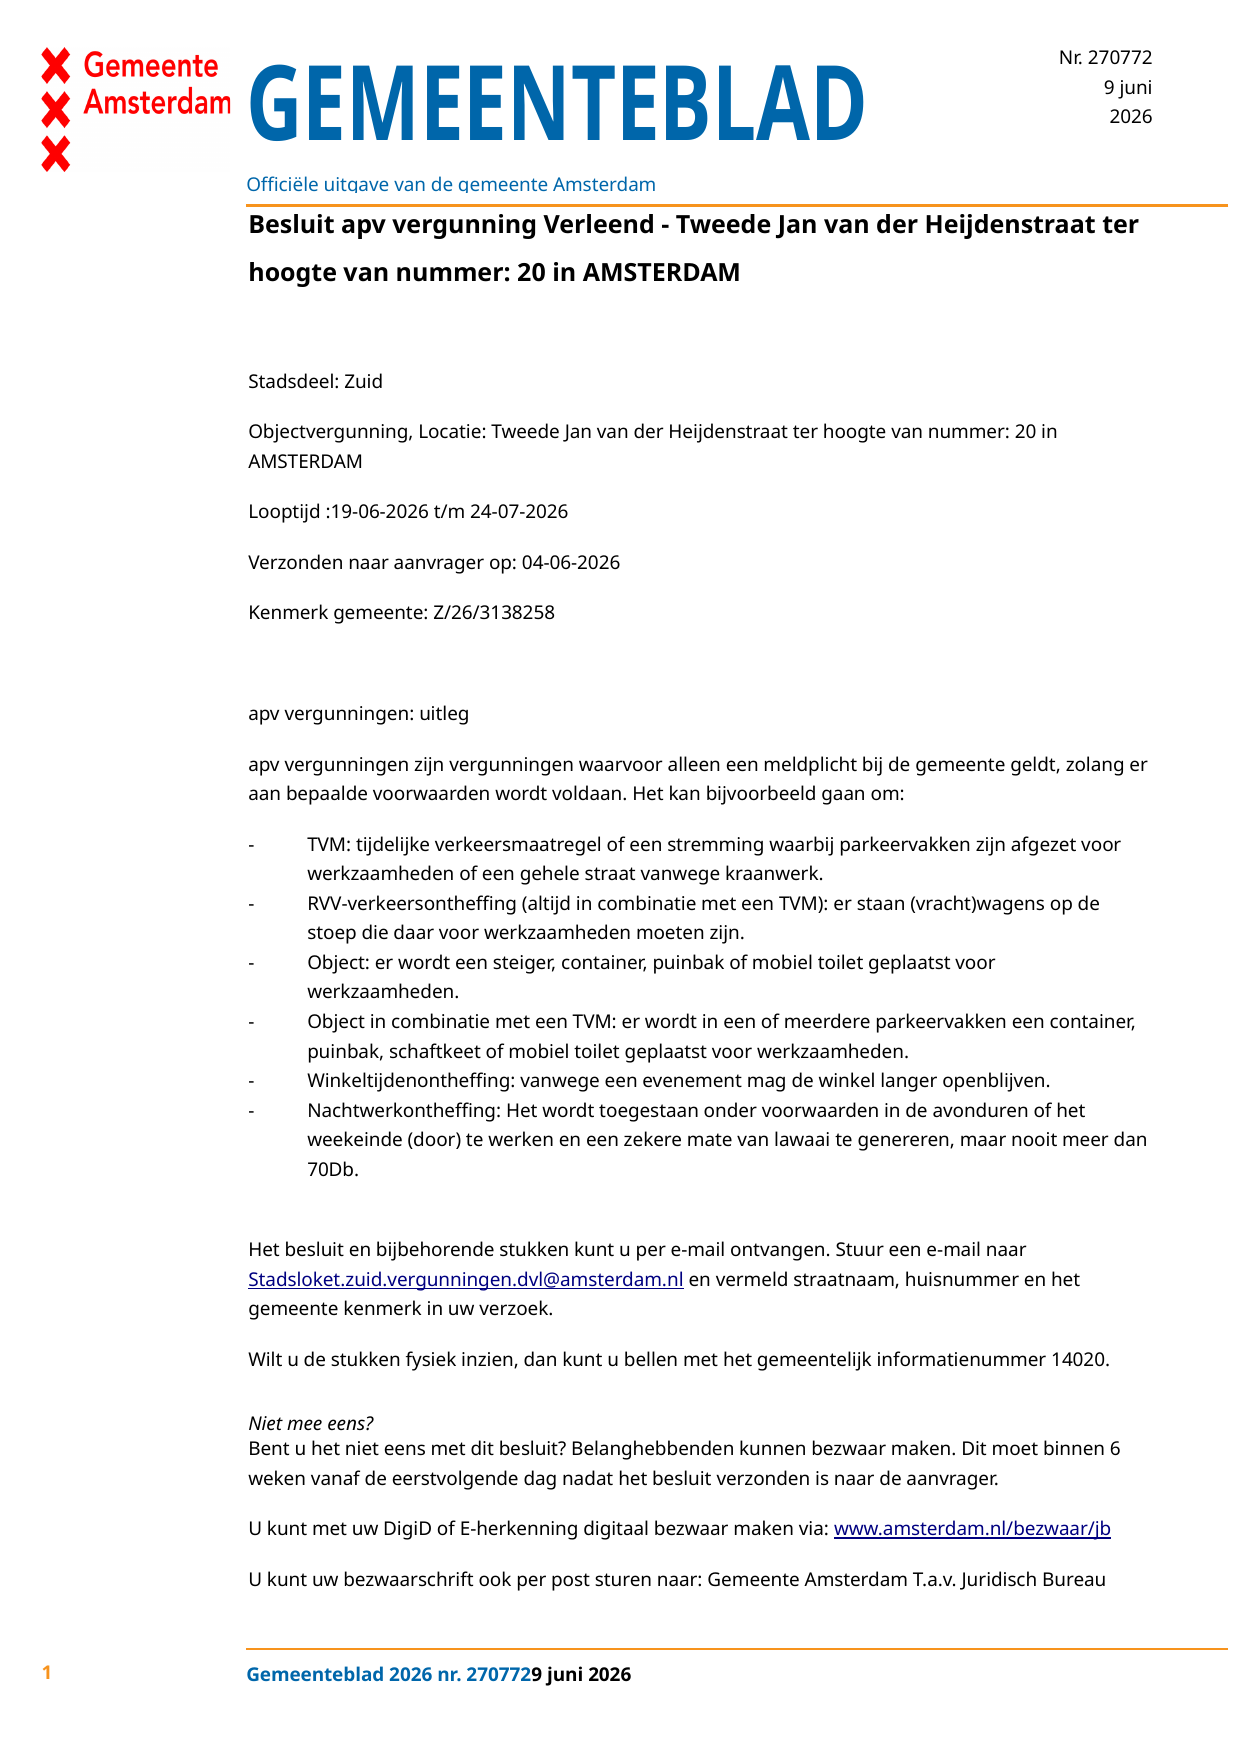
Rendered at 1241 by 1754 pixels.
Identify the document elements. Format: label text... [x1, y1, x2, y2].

text Wilt u de stukken fysiek inzien, dan kunt u bellen met het gemeentelijk informatienummer 14020. [248, 1346, 1152, 1372]
list Object: er wordt een steiger, container, puinbak of mobiel toilet geplaatst voor werkzaamheden. [248, 949, 1152, 1004]
text Stadsdeel: Zuid [248, 368, 1152, 394]
text apv vergunningen zijn vergunningen waarvoor alleen een meldplicht bij de gemeente geldt, zolang er aan bepaalde voorwaarden wordt voldaan. Het kan bijvoorbeeld gaan om: [248, 751, 1152, 806]
text apv vergunningen: uitleg [248, 700, 1152, 726]
text U kunt met uw DigiD of E-herkenning digitaal bezwaar maken via: www.amsterdam.nl/bezwaar/jb [248, 1516, 1152, 1541]
list Nachtwerkontheffing: Het wordt toegestaan onder voorwaarden in de avonduren of het weekeinde (door) te werken en een zekere mate van lawaai te genereren, maar nooit meer dan 70Db. [248, 1097, 1152, 1182]
picture [41, 47, 231, 172]
text Bent u het niet eens met dit besluit? Belanghebbenden kunnen bezwaar maken. Dit moet binnen 6 weken vanaf de eerstvolgende dag nadat het besluit verzonden is naar de aanvrager. [248, 1436, 1152, 1491]
text Looptijd :19-06-2026 t/m 24-07-2026 [248, 499, 1152, 524]
text Besluit apv vergunning Verleend - Tweede Jan van der Heijdenstraat ter hoogte van nummer: 20 in AMSTERDAM [248, 207, 1152, 288]
text Niet mee eens? [248, 1410, 1152, 1436]
list TVM: tijdelijke verkeersmaatregel of een stremming waarbij parkeervakken zijn afgezet voor werkzaamheden of een gehele straat vanwege kraanwerk. [248, 831, 1152, 886]
list RVV-verkeersontheffing (altijd in combinatie met een TVM): er staan (vracht)wagens op de stoep die daar voor werkzaamheden moeten zijn. [248, 890, 1152, 945]
list Winkeltijdenontheffing: vanwege een evenement mag de winkel langer openblijven. [248, 1067, 1152, 1093]
text Kenmerk gemeente: Z/26/3138258 [248, 599, 1152, 625]
list Object in combinatie met een TVM: er wordt in een of meerdere parkeervakken een container, puinbak, schaftkeet of mobiel toilet geplaatst voor werkzaamheden. [248, 1008, 1152, 1064]
text Verzonden naar aanvrager op: 04-06-2026 [248, 549, 1152, 575]
text Objectvergunning, Locatie: Tweede Jan van der Heijdenstraat ter hoogte van nummer: 20 in AMSTERDAM [248, 419, 1152, 474]
text Het besluit en bijbehorende stukken kunt u per e-mail ontvangen. Stuur een e-mail naar Stadsloket.zuid.vergunningen.dvl@amsterdam.nl en vermeld straatnaam, huisnummer en het gemeente kenmerk in uw verzoek. [248, 1236, 1152, 1321]
text U kunt uw bezwaarschrift ook per post sturen naar: Gemeente Amsterdam T.a.v. Juridisch Bureau [248, 1566, 1152, 1592]
